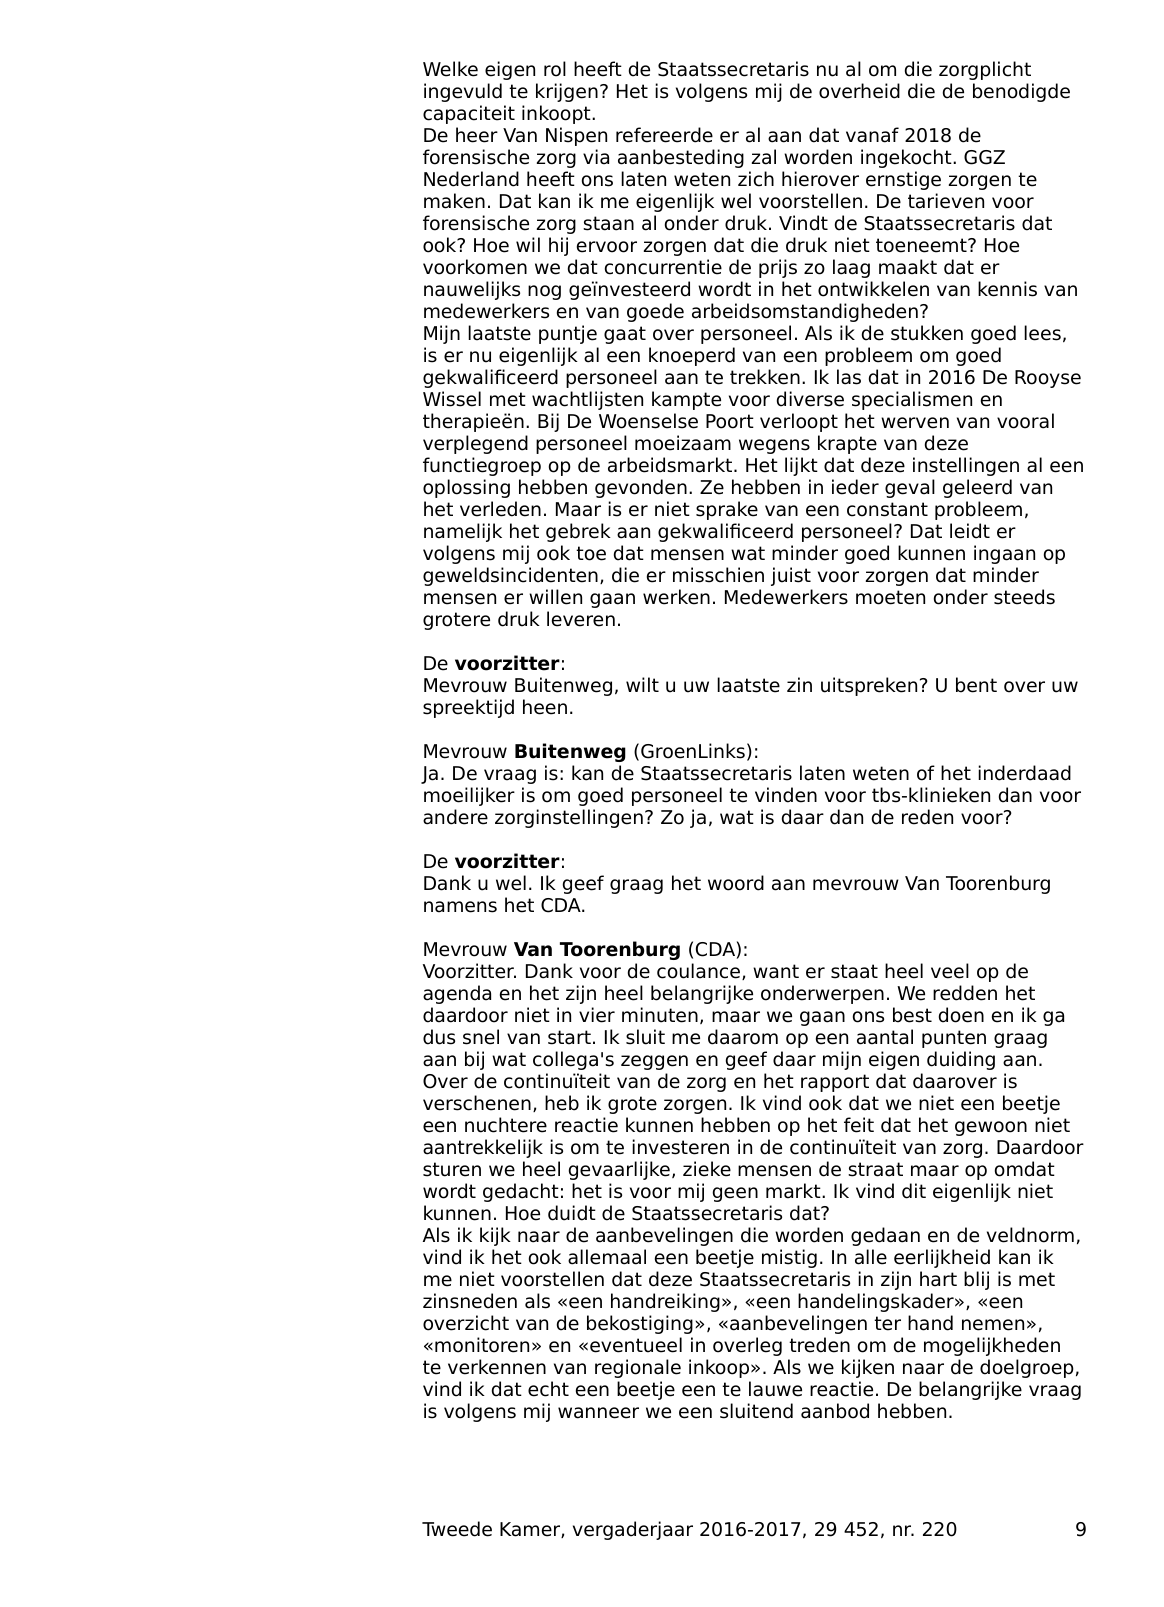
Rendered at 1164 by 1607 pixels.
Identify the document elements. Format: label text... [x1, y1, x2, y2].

text De heer Van Nispen refereerde er al aan dat vanaf 2018 de forensische zorg via aanbesteding zal worden ingekocht. GGZ Nederland heeft ons laten weten zich hierover ernstige zorgen te maken. Dat kan ik me eigenlijk wel voorstellen. De tarieven voor forensische zorg staan al onder druk. Vindt de Staatssecretaris dat ook? Hoe wil hij ervoor zorgen dat die druk niet toeneemt? Hoe voorkomen we dat concurrentie de prijs zo laag maakt dat er nauwelijks nog geïnvesteerd wordt in het ontwikkelen van kennis van medewerkers en van goede arbeidsomstandigheden? [422, 125, 1087, 323]
text Mevrouw Buitenweg, wilt u uw laatste zin uitspreken? U bent over uw spreektijd heen. [422, 675, 1087, 719]
text Als ik kijk naar de aanbevelingen die worden gedaan en de veldnorm, vind ik het ook allemaal een beetje mistig. In alle eerlijkheid kan ik me niet voorstellen dat deze Staatssecretaris in zijn hart blij is met zinsneden als «een handreiking», «een handelingskader», «een overzicht van de bekostiging», «aanbevelingen ter hand nemen», «monitoren» en «eventueel in overleg treden om de mogelijkheden te verkennen van regionale inkoop». Als we kijken naar de doelgroep, vind ik dat echt een beetje een te lauwe reactie. De belangrijke vraag is volgens mij wanneer we een sluitend aanbod hebben. [422, 1225, 1087, 1423]
text Dank u wel. Ik geef graag het woord aan mevrouw Van Toorenburg namens het CDA. [422, 873, 1087, 917]
text Ja. De vraag is: kan de Staatssecretaris laten weten of het inderdaad moeilijker is om goed personeel te vinden voor tbs-klinieken dan voor andere zorginstellingen? Zo ja, wat is daar dan de reden voor? [422, 763, 1087, 829]
text De voorzitter: [422, 653, 1087, 675]
text Mijn laatste puntje gaat over personeel. Als ik de stukken goed lees, is er nu eigenlijk al een knoeperd van een probleem om goed gekwalificeerd personeel aan te trekken. Ik las dat in 2016 De Rooyse Wissel met wachtlijsten kampte voor diverse specialismen en therapieën. Bij De Woenselse Poort verloopt het werven van vooral verplegend personeel moeizaam wegens krapte van deze functiegroep op de arbeidsmarkt. Het lijkt dat deze instellingen al een oplossing hebben gevonden. Ze hebben in ieder geval geleerd van het verleden. Maar is er niet sprake van een constant probleem, namelijk het gebrek aan gekwalificeerd personeel? Dat leidt er volgens mij ook toe dat mensen wat minder goed kunnen ingaan op geweldsincidenten, die er misschien juist voor zorgen dat minder mensen er willen gaan werken. Medewerkers moeten onder steeds grotere druk leveren. [422, 323, 1087, 631]
text Mevrouw Van Toorenburg (CDA): [422, 939, 1087, 961]
text Voorzitter. Dank voor de coulance, want er staat heel veel op de agenda en het zijn heel belangrijke onderwerpen. We redden het daardoor niet in vier minuten, maar we gaan ons best doen en ik ga dus snel van start. Ik sluit me daarom op een aantal punten graag aan bij wat collega's zeggen en geef daar mijn eigen duiding aan. [422, 961, 1087, 1071]
text De voorzitter: [422, 851, 1087, 873]
text Over de continuïteit van de zorg en het rapport dat daarover is verschenen, heb ik grote zorgen. Ik vind ook dat we niet een beetje een nuchtere reactie kunnen hebben op het feit dat het gewoon niet aantrekkelijk is om te investeren in de continuïteit van zorg. Daardoor sturen we heel gevaarlijke, zieke mensen de straat maar op omdat wordt gedacht: het is voor mij geen markt. Ik vind dit eigenlijk niet kunnen. Hoe duidt de Staatssecretaris dat? [422, 1071, 1087, 1225]
text Welke eigen rol heeft de Staatssecretaris nu al om die zorgplicht ingevuld te krijgen? Het is volgens mij de overheid die de benodigde capaciteit inkoopt. [422, 59, 1087, 125]
text Mevrouw Buitenweg (GroenLinks): [422, 741, 1087, 763]
